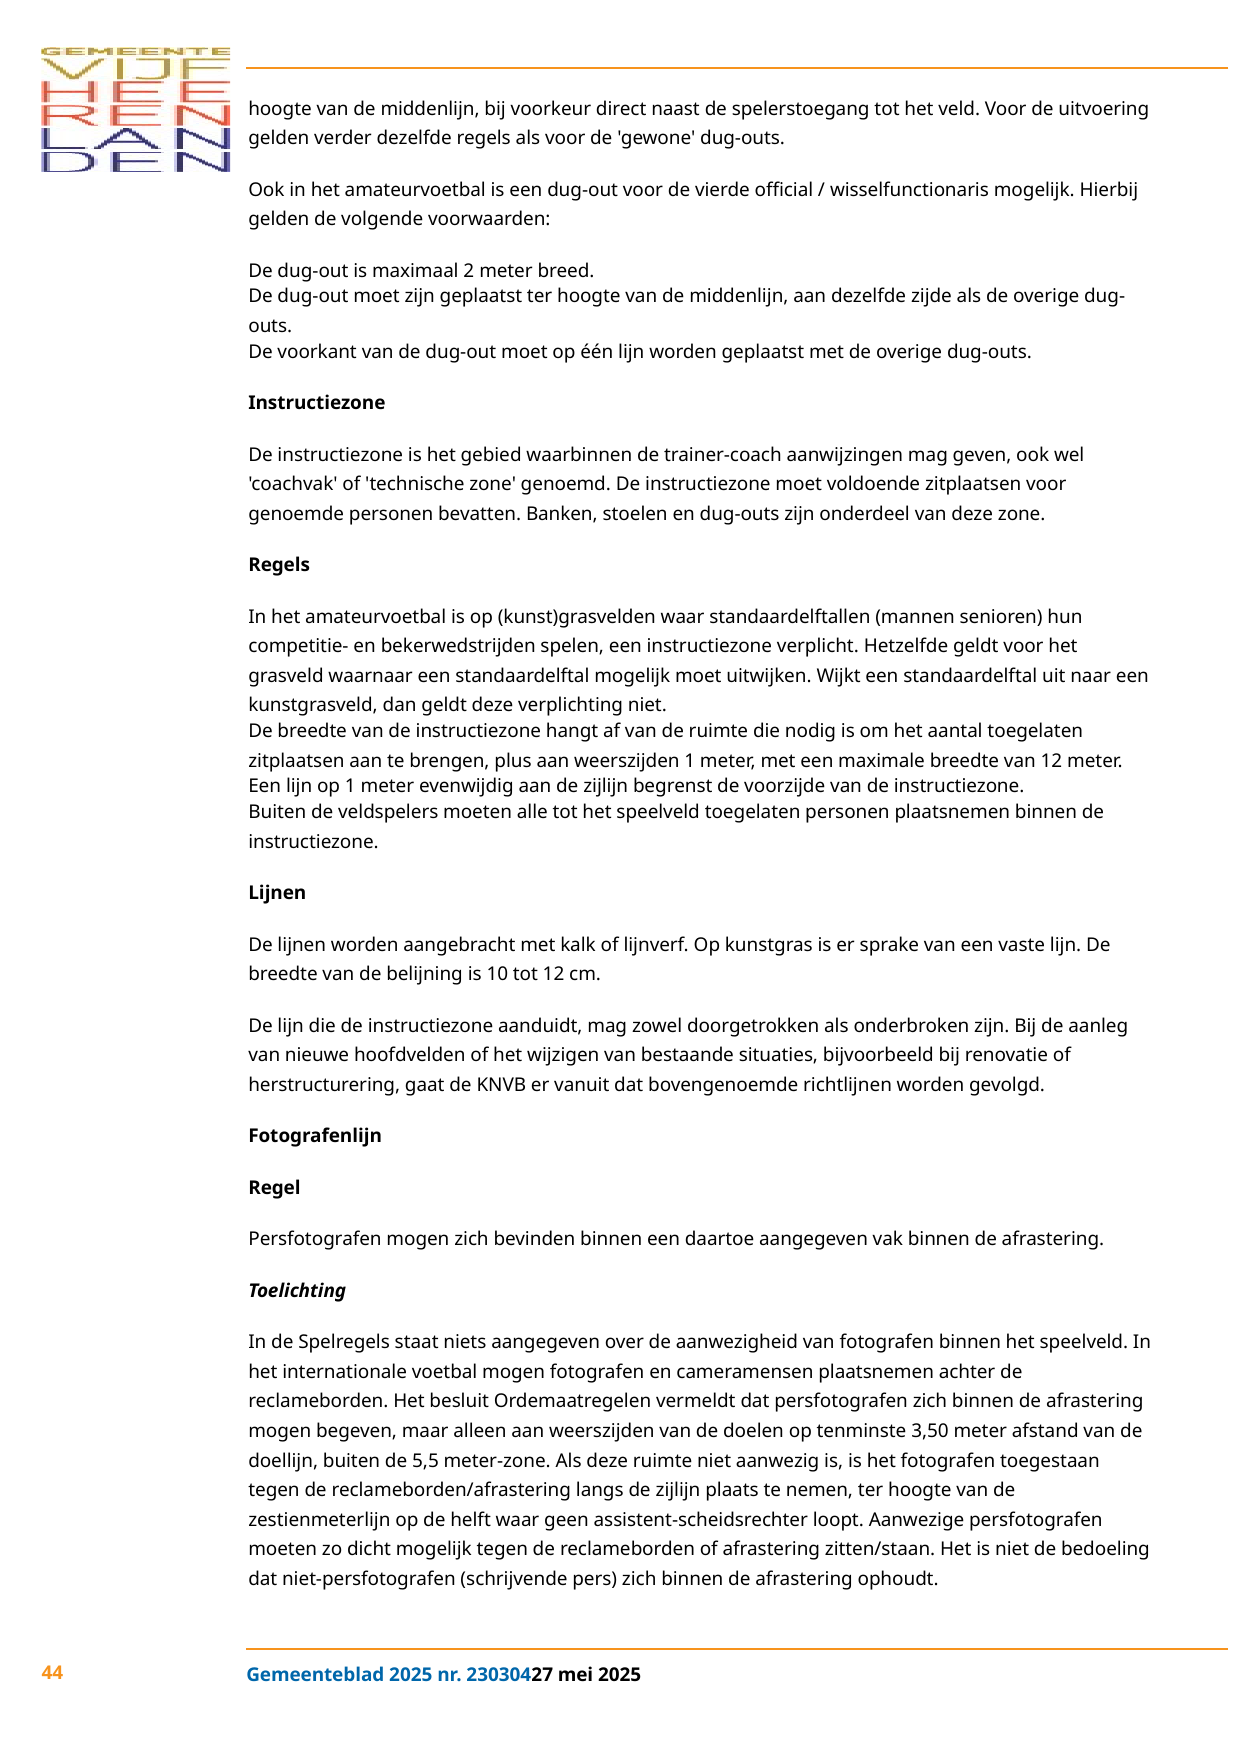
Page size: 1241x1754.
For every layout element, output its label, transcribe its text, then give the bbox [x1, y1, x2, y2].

table_cell Ook in het amateurvoetbal is een dug-out voor de vierde official / wisselfunctionaris mogelijk. Hierbij gelden de volgende voorwaarden: [248, 176, 1152, 231]
table_cell De instructiezone is het gebied waarbinnen de trainer-coach aanwijzingen mag geven, ook wel 'coachvak' of 'technische zone' genoemd. De instructiezone moet voldoende zitplaatsen voor genoemde personen bevatten. Banken, stoelen en dug-outs zijn onderdeel van deze zone. [248, 441, 1152, 526]
table_cell De dug-out moet zijn geplaatst ter hoogte van de middenlijn, aan dezelfde zijde als de overige dug-outs. [248, 283, 1152, 338]
table_cell Lijnen [248, 880, 1152, 905]
table_cell In de Spelregels staat niets aangegeven over de aanwezigheid van fotografen binnen het speelveld. In het internationale voetbal mogen fotografen en cameramensen plaatsnemen achter de reclameborden. Het besluit Ordemaatregelen vermeldt dat persfotografen zich binnen de afrastering mogen begeven, maar alleen aan weerszijden van de doelen op tenminste 3,50 meter afstand van de doellijn, buiten de 5,5 meter-zone. Als deze ruimte niet aanwezig is, is het fotografen toegestaan tegen de reclameborden/afrastering langs de zijlijn plaats te nemen, ter hoogte van de zestienmeterlijn op de helft waar geen assistent-scheidsrechter loopt. Aanwezige persfotografen moeten zo dicht mogelijk tegen de reclameborden of afrastering zitten/staan. Het is niet de bedoeling dat niet-persfotografen (schrijvende pers) zich binnen de afrastering ophoudt. [248, 1329, 1152, 1591]
table_cell [248, 986, 1152, 1012]
table_cell [248, 415, 1152, 441]
table_cell De dug-out is maximaal 2 meter breed. [248, 257, 1152, 283]
table_cell De breedte van de instructiezone hangt af van de ruimte die nodig is om het aantal toegelaten zitplaatsen aan te brengen, plus aan weerszijden 1 meter, met een maximale breedte van 12 meter. [248, 718, 1152, 773]
table_cell Regel [248, 1174, 1152, 1200]
table_cell [248, 1303, 1152, 1328]
table_cell Buiten de veldspelers moeten alle tot het speelveld toegelaten personen plaatsnemen binnen de instructiezone. [248, 799, 1152, 854]
table_cell De voorkant van de dug-out moet op één lijn worden geplaatst met de overige dug-outs. [248, 338, 1152, 364]
table_cell [248, 150, 1152, 176]
table_cell De lijn die de instructiezone aanduidt, mag zowel doorgetrokken als onderbroken zijn. Bij de aanleg van nieuwe hoofdvelden of het wijzigen van bestaande situaties, bijvoorbeeld bij renovatie of herstructurering, gaat de KNVB er vanuit dat bovengenoemde richtlijnen worden gevolgd. [248, 1012, 1152, 1097]
table_cell In het amateurvoetbal is op (kunst)grasvelden waar standaardelftallen (mannen senioren) hun competitie- en bekerwedstrijden spelen, een instructiezone verplicht. Hetzelfde geldt voor het grasveld waarnaar een standaardelftal mogelijk moet uitwijken. Wijkt een standaardelftal uit naar een kunstgrasveld, dan geldt deze verplichting niet. [248, 603, 1152, 717]
table_cell [248, 1148, 1152, 1174]
table_cell Fotografenlijn [248, 1123, 1152, 1148]
table_cell hoogte van de middenlijn, bij voorkeur direct naast de spelerstoegang tot het veld. Voor de uitvoering gelden verder dezelfde regels als voor de 'gewone' dug-outs. [248, 95, 1152, 150]
table_cell [248, 364, 1152, 389]
table_cell [248, 577, 1152, 603]
table_cell Instructiezone [248, 389, 1152, 415]
table_cell [248, 854, 1152, 879]
picture [41, 47, 231, 172]
table_cell Een lijn op 1 meter evenwijdig aan de zijlijn begrenst de voorzijde van de instructiezone. [248, 773, 1152, 798]
table_cell [248, 1097, 1152, 1123]
table_cell [248, 905, 1152, 931]
table_cell [248, 1251, 1152, 1277]
table_cell [248, 526, 1152, 551]
table_cell [248, 231, 1152, 257]
table_cell Persfotografen mogen zich bevinden binnen een daartoe aangegeven vak binnen de afrastering. [248, 1226, 1152, 1251]
table_cell De lijnen worden aangebracht met kalk of lijnverf. Op kunstgras is er sprake van een vaste lijn. De breedte van de belijning is 10 tot 12 cm. [248, 931, 1152, 986]
table_cell Toelichting [248, 1277, 1152, 1303]
table_cell Regels [248, 551, 1152, 577]
table_cell [248, 1200, 1152, 1226]
